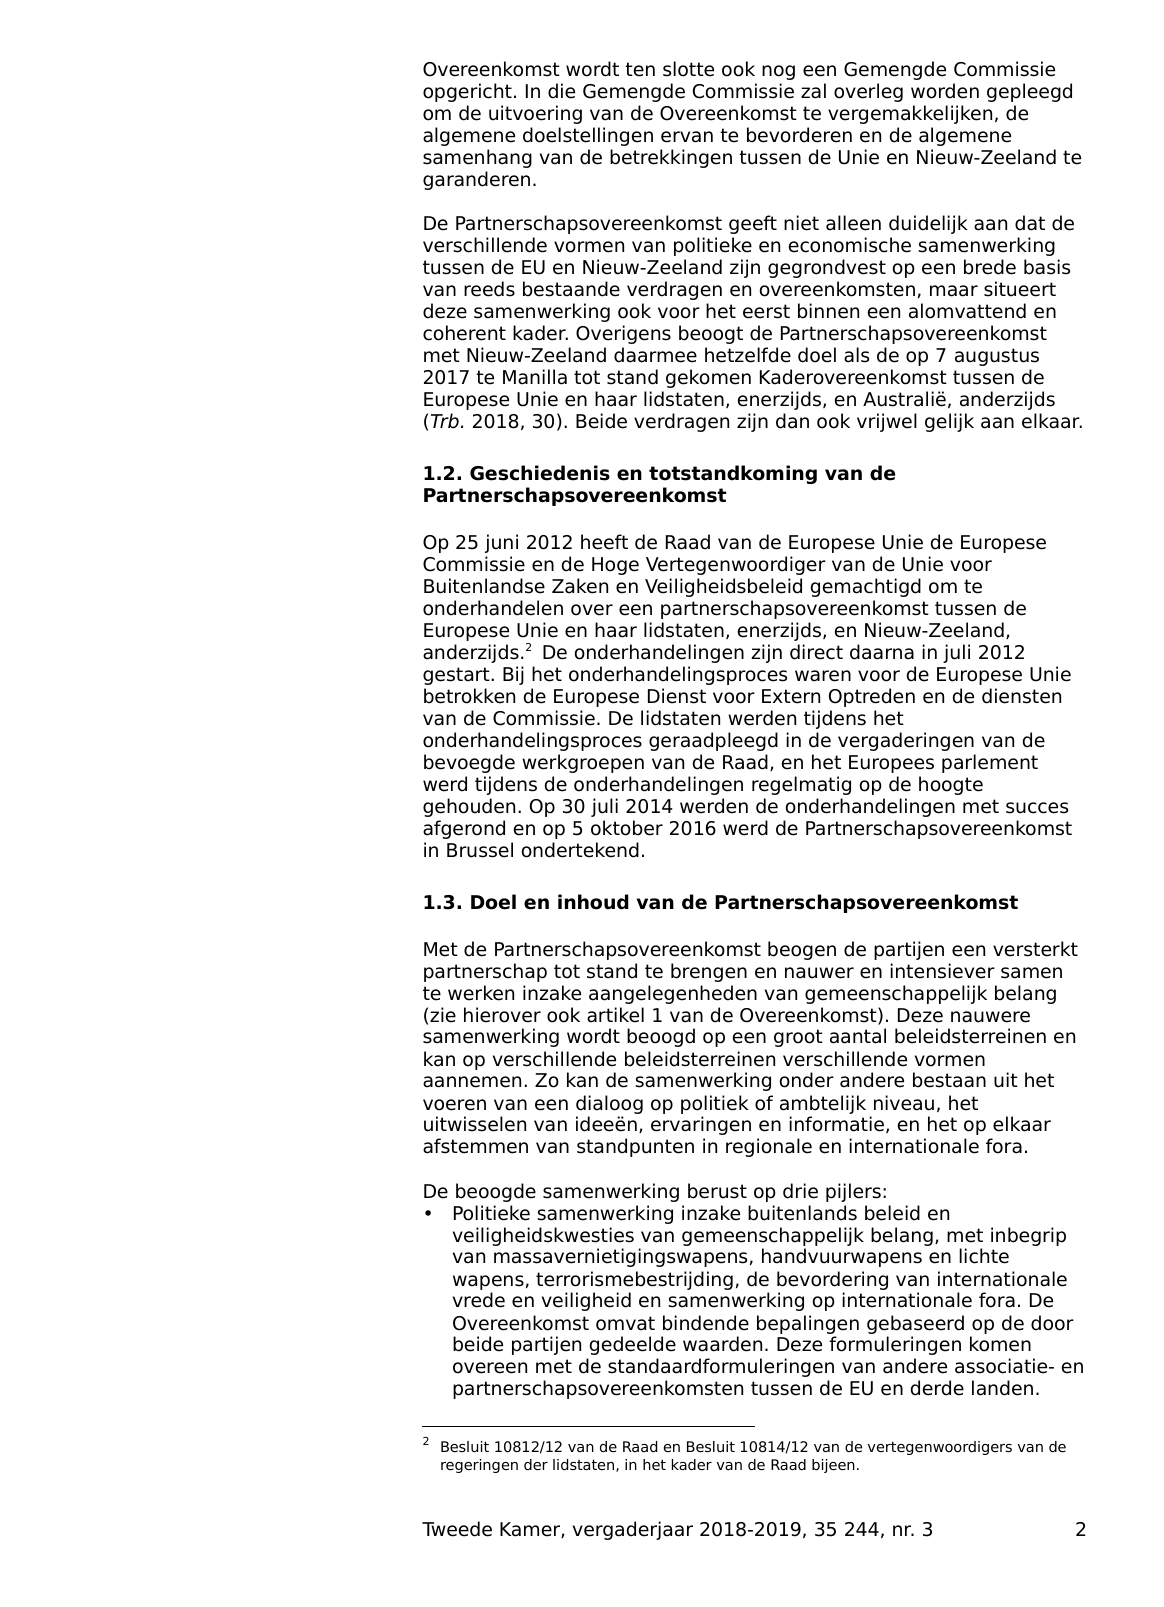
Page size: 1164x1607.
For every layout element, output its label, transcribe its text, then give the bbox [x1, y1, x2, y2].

text Met de Partnerschapsovereenkomst beogen de partijen een versterkt partnerschap tot stand te brengen en nauwer en intensiever samen te werken inzake aangelegenheden van gemeenschappelijk belang (zie hierover ook artikel 1 van de Overeenkomst). Deze nauwere samenwerking wordt beoogd op een groot aantal beleidsterreinen en kan op verschillende beleidsterreinen verschillende vormen aannemen. Zo kan de samenwerking onder andere bestaan uit het voeren van een dialoog op politiek of ambtelijk niveau, het uitwisselen van ideeën, ervaringen en informatie, en het op elkaar afstemmen van standpunten in regionale en internationale fora. [422, 938, 1087, 1158]
text Besluit 10812/12 van de Raad en Besluit 10814/12 van de vertegenwoordigers van de regeringen der lidstaten, in het kader van de Raad bijeen. [422, 1435, 1087, 1474]
subtitle 1.2. Geschiedenis en totstandkoming van de Partnerschapsovereenkomst [422, 463, 1087, 507]
text De Partnerschapsovereenkomst geeft niet alleen duidelijk aan dat de verschillende vormen van politieke en economische samenwerking tussen de EU en Nieuw-Zeeland zijn gegrondvest op een brede basis van reeds bestaande verdragen en overeenkomsten, maar situeert deze samenwerking ook voor het eerst binnen een alomvattend en coherent kader. Overigens beoogt de Partnerschapsovereenkomst met Nieuw-Zeeland daarmee hetzelfde doel als de op 7 augustus 2017 te Manilla tot stand gekomen Kaderovereenkomst tussen de Europese Unie en haar lidstaten, enerzijds, en Australië, anderzijds (Trb. 2018, 30). Beide verdragen zijn dan ook vrijwel gelijk aan elkaar. [422, 213, 1087, 433]
text De beoogde samenwerking berust op drie pijlers: [422, 1181, 1087, 1202]
text Overeenkomst wordt ten slotte ook nog een Gemengde Commissie opgericht. In die Gemengde Commissie zal overleg worden gepleegd om de uitvoering van de Overeenkomst te vergemakkelijken, de algemene doelstellingen ervan te bevorderen en de algemene samenhang van de betrekkingen tussen de Unie en Nieuw-Zeeland te garanderen. [422, 59, 1087, 191]
text • Politieke samenwerking inzake buitenlands beleid en veiligheidskwesties van gemeenschappelijk belang, met inbegrip van massavernietigingswapens, handvuurwapens en lichte wapens, terrorismebestrijding, de bevordering van internationale vrede en veiligheid en samenwerking op internationale fora. De Overeenkomst omvat bindende bepalingen gebaseerd op de door beide partijen gedeelde waarden. Deze formuleringen komen overeen met de standaardformuleringen van andere associatie- en partnerschapsovereenkomsten tussen de EU en derde landen. [422, 1202, 1087, 1400]
text Op 25 juni 2012 heeft de Raad van de Europese Unie de Europese Commissie en de Hoge Vertegenwoordiger van de Unie voor Buitenlandse Zaken en Veiligheidsbeleid gemachtigd om te onderhandelen over een partnerschapsovereenkomst tussen de Europese Unie en haar lidstaten, enerzijds, en Nieuw-Zeeland, anderzijds. De onderhandelingen zijn direct daarna in juli 2012 gestart. Bij het onderhandelingsproces waren voor de Europese Unie betrokken de Europese Dienst voor Extern Optreden en de diensten van de Commissie. De lidstaten werden tijdens het onderhandelingsproces geraadpleegd in de vergaderingen van de bevoegde werkgroepen van de Raad, en het Europees parlement werd tijdens de onderhandelingen regelmatig op de hoogte gehouden. Op 30 juli 2014 werden de onderhandelingen met succes afgerond en op 5 oktober 2016 werd de Partnerschapsovereenkomst in Brussel ondertekend. [422, 532, 1087, 862]
subtitle 1.3. Doel en inhoud van de Partnerschapsovereenkomst [422, 892, 1087, 913]
